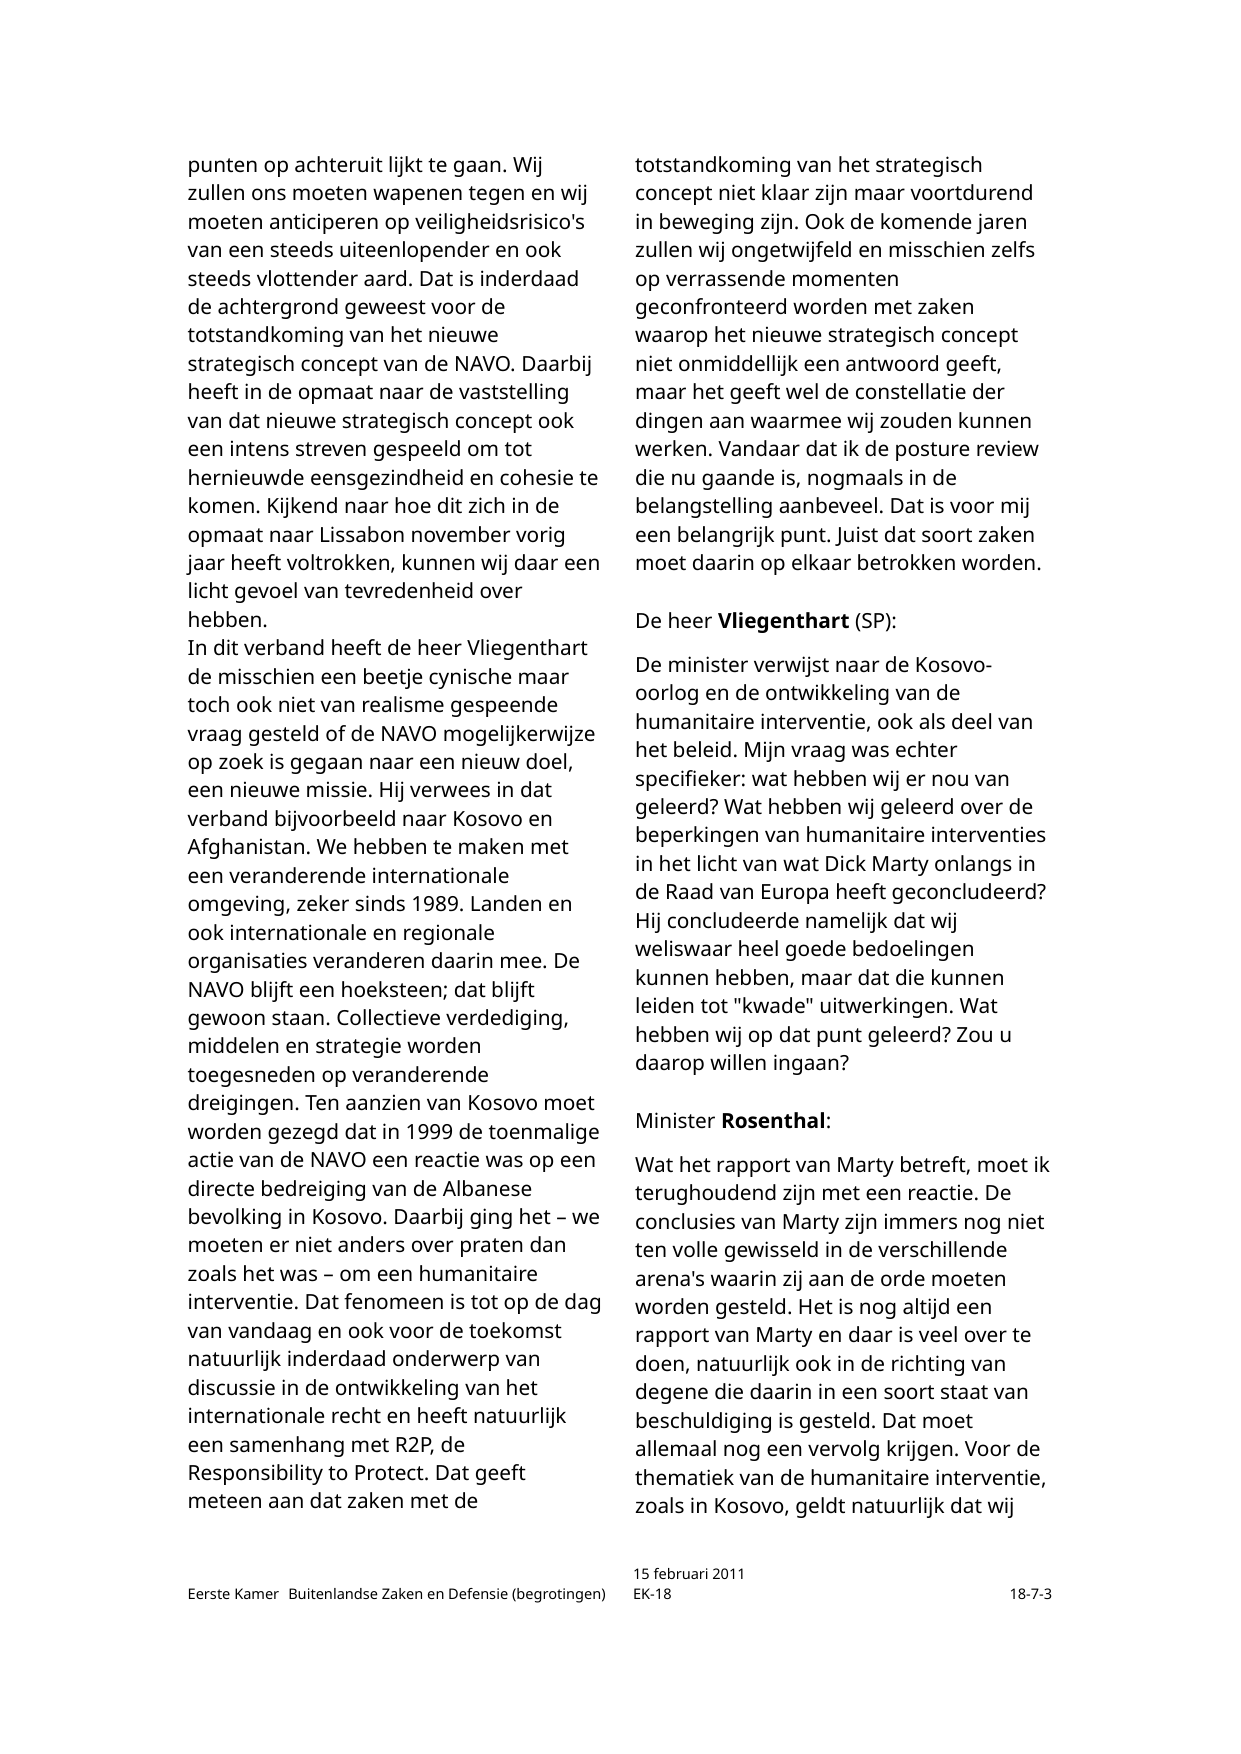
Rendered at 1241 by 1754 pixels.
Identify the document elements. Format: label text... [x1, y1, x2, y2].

text Minister Rosenthal: [635, 1107, 1053, 1135]
text De minister verwijst naar de Kosovo-oorlog en de ontwikkeling van de humanitaire interventie, ook als deel van het beleid. Mijn vraag was echter specifieker: wat hebben wij er nou van geleerd? Wat hebben wij geleerd over de beperkingen van humanitaire interventies in het licht van wat Dick Marty onlangs in de Raad van Europa heeft geconcludeerd? Hij concludeerde namelijk dat wij weliswaar heel goede bedoelingen kunnen hebben, maar dat die kunnen leiden tot "kwade" uitwerkingen. Wat hebben wij op dat punt geleerd? Zou u daarop willen ingaan? [635, 650, 1053, 1077]
text De heer Vliegenthart (SP): [635, 607, 1053, 635]
text In dit verband heeft de heer Vliegenthart de misschien een beetje cynische maar toch ook niet van realisme gespeende vraag gesteld of de NAVO mogelijkerwijze op zoek is gegaan naar een nieuw doel, een nieuwe missie. Hij verwees in dat verband bijvoorbeeld naar Kosovo en Afghanistan. We hebben te maken met een veranderende internationale omgeving, zeker sinds 1989. Landen en ook internationale en regionale organisaties veranderen daarin mee. De NAVO blijft een hoeksteen; dat blijft gewoon staan. Collectieve verdediging, middelen en strategie worden toegesneden op veranderende dreigingen. Ten aanzien van Kosovo moet worden gezegd dat in 1999 de toenmalige actie van de NAVO een reactie was op een directe bedreiging van de Albanese bevolking in Kosovo. Daarbij ging het – we moeten er niet anders over praten dan zoals het was – om een humanitaire interventie. Dat fenomeen is tot op de dag van vandaag en ook voor de toekomst natuurlijk inderdaad onderwerp van discussie in de ontwikkeling van het internationale recht en heeft natuurlijk een samenhang met R2P, de Responsibility to Protect. Dat geeft meteen aan dat zaken met de [187, 633, 605, 1515]
text totstandkoming van het strategisch concept niet klaar zijn maar voortdurend in beweging zijn. Ook de komende jaren zullen wij ongetwijfeld en misschien zelfs op verrassende momenten geconfronteerd worden met zaken waarop het nieuwe strategisch concept niet onmiddellijk een antwoord geeft, maar het geeft wel de constellatie der dingen aan waarmee wij zouden kunnen werken. Vandaar dat ik de posture review die nu gaande is, nogmaals in de belangstelling aanbeveel. Dat is voor mij een belangrijk punt. Juist dat soort zaken moet daarin op elkaar betrokken worden. [635, 150, 1053, 577]
text punten op achteruit lijkt te gaan. Wij zullen ons moeten wapenen tegen en wij moeten anticiperen op veiligheidsrisico's van een steeds uiteenlopender en ook steeds vlottender aard. Dat is inderdaad de achtergrond geweest voor de totstandkoming van het nieuwe strategisch concept van de NAVO. Daarbij heeft in de opmaat naar de vaststelling van dat nieuwe strategisch concept ook een intens streven gespeeld om tot hernieuwde eensgezindheid en cohesie te komen. Kijkend naar hoe dit zich in de opmaat naar Lissabon november vorig jaar heeft voltrokken, kunnen wij daar een licht gevoel van tevredenheid over hebben. [187, 150, 605, 633]
text Wat het rapport van Marty betreft, moet ik terughoudend zijn met een reactie. De conclusies van Marty zijn immers nog niet ten volle gewisseld in de verschillende arena's waarin zij aan de orde moeten worden gesteld. Het is nog altijd een rapport van Marty en daar is veel over te doen, natuurlijk ook in de richting van degene die daarin in een soort staat van beschuldiging is gesteld. Dat moet allemaal nog een vervolg krijgen. Voor de thematiek van de humanitaire interventie, zoals in Kosovo, geldt natuurlijk dat wij [635, 1150, 1053, 1520]
